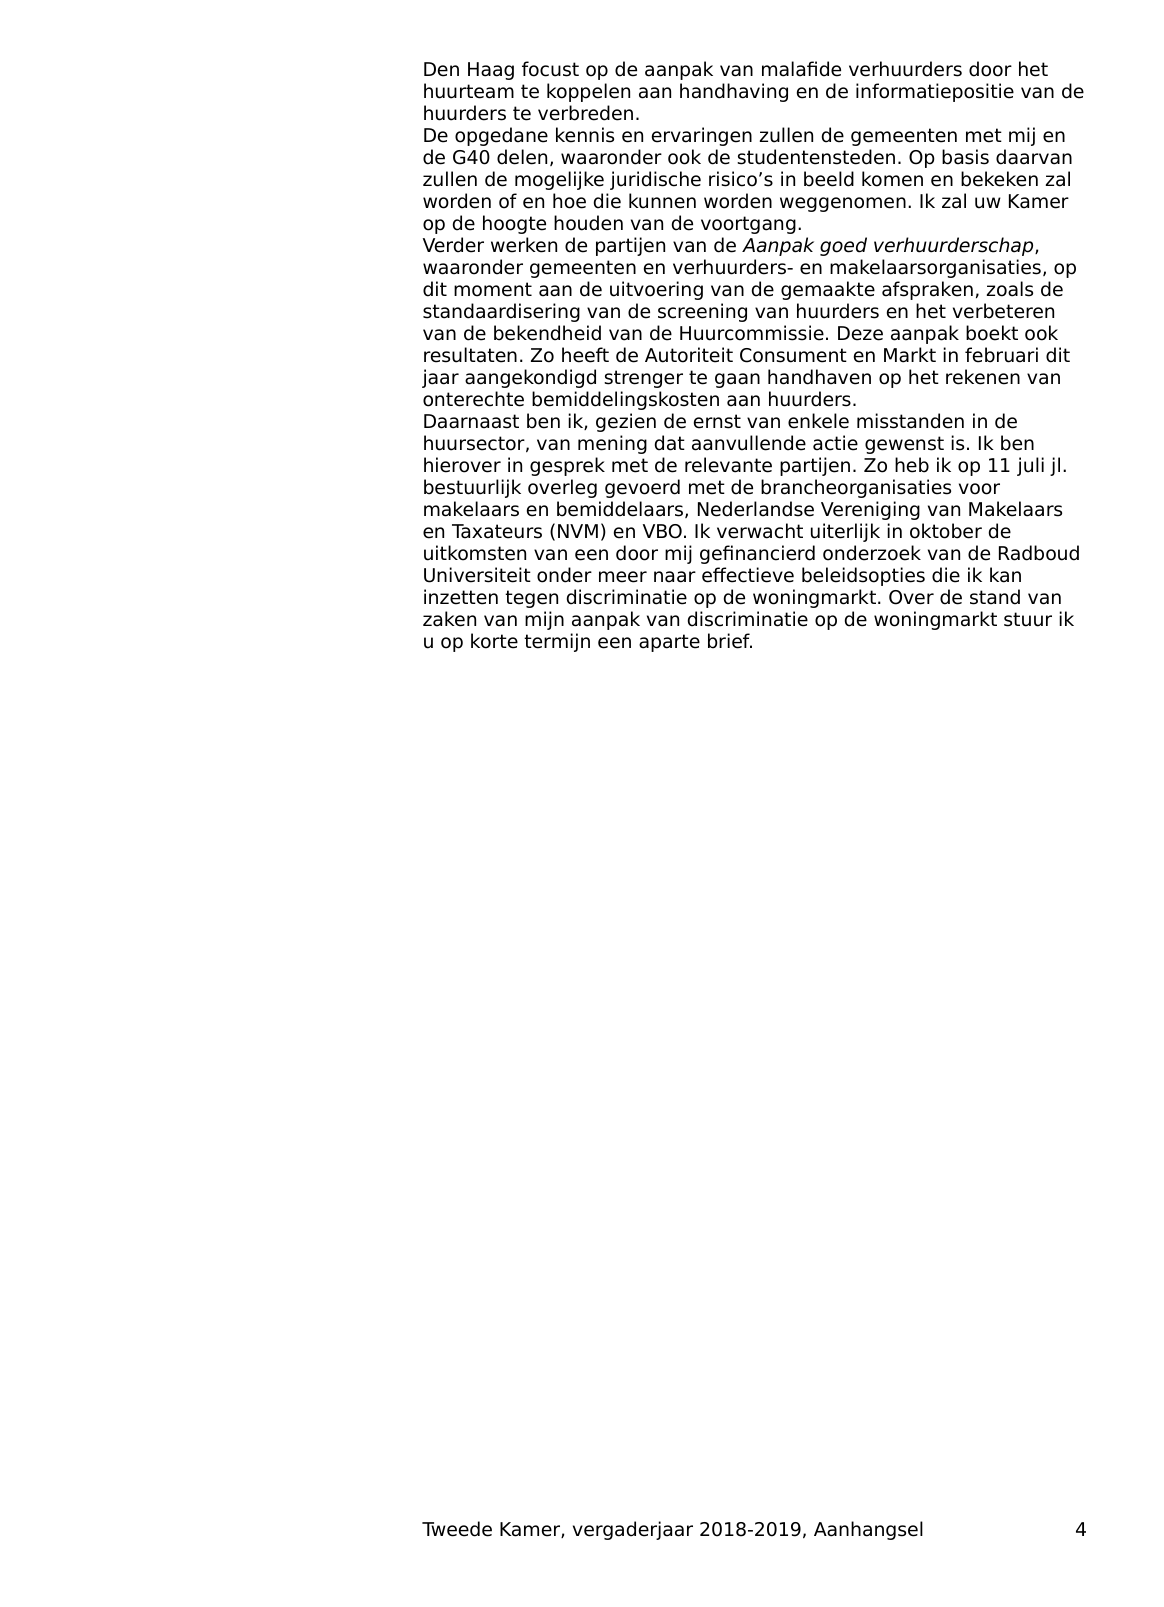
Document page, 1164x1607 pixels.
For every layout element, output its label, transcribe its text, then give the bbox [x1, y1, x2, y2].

text De opgedane kennis en ervaringen zullen de gemeenten met mij en de G40 delen, waaronder ook de studentensteden. Op basis daarvan zullen de mogelijke juridische risico’s in beeld komen en bekeken zal worden of en hoe die kunnen worden weggenomen. Ik zal uw Kamer op de hoogte houden van de voortgang. [422, 125, 1087, 235]
text Daarnaast ben ik, gezien de ernst van enkele misstanden in de huursector, van mening dat aanvullende actie gewenst is. Ik ben hierover in gesprek met de relevante partijen. Zo heb ik op 11 juli jl. bestuurlijk overleg gevoerd met de brancheorganisaties voor makelaars en bemiddelaars, Nederlandse Vereniging van Makelaars en Taxateurs (NVM) en VBO. Ik verwacht uiterlijk in oktober de uitkomsten van een door mij gefinancierd onderzoek van de Radboud Universiteit onder meer naar effectieve beleidsopties die ik kan inzetten tegen discriminatie op de woningmarkt. Over de stand van zaken van mijn aanpak van discriminatie op de woningmarkt stuur ik u op korte termijn een aparte brief. [422, 411, 1087, 652]
text Den Haag focust op de aanpak van malafide verhuurders door het huurteam te koppelen aan handhaving en de informatiepositie van de huurders te verbreden. [422, 59, 1087, 125]
text Verder werken de partijen van de Aanpak goed verhuurderschap, waaronder gemeenten en verhuurders- en makelaarsorganisaties, op dit moment aan de uitvoering van de gemaakte afspraken, zoals de standaardisering van de screening van huurders en het verbeteren van de bekendheid van de Huurcommissie. Deze aanpak boekt ook resultaten. Zo heeft de Autoriteit Consument en Markt in februari dit jaar aangekondigd strenger te gaan handhaven op het rekenen van onterechte bemiddelingskosten aan huurders. [422, 235, 1087, 411]
